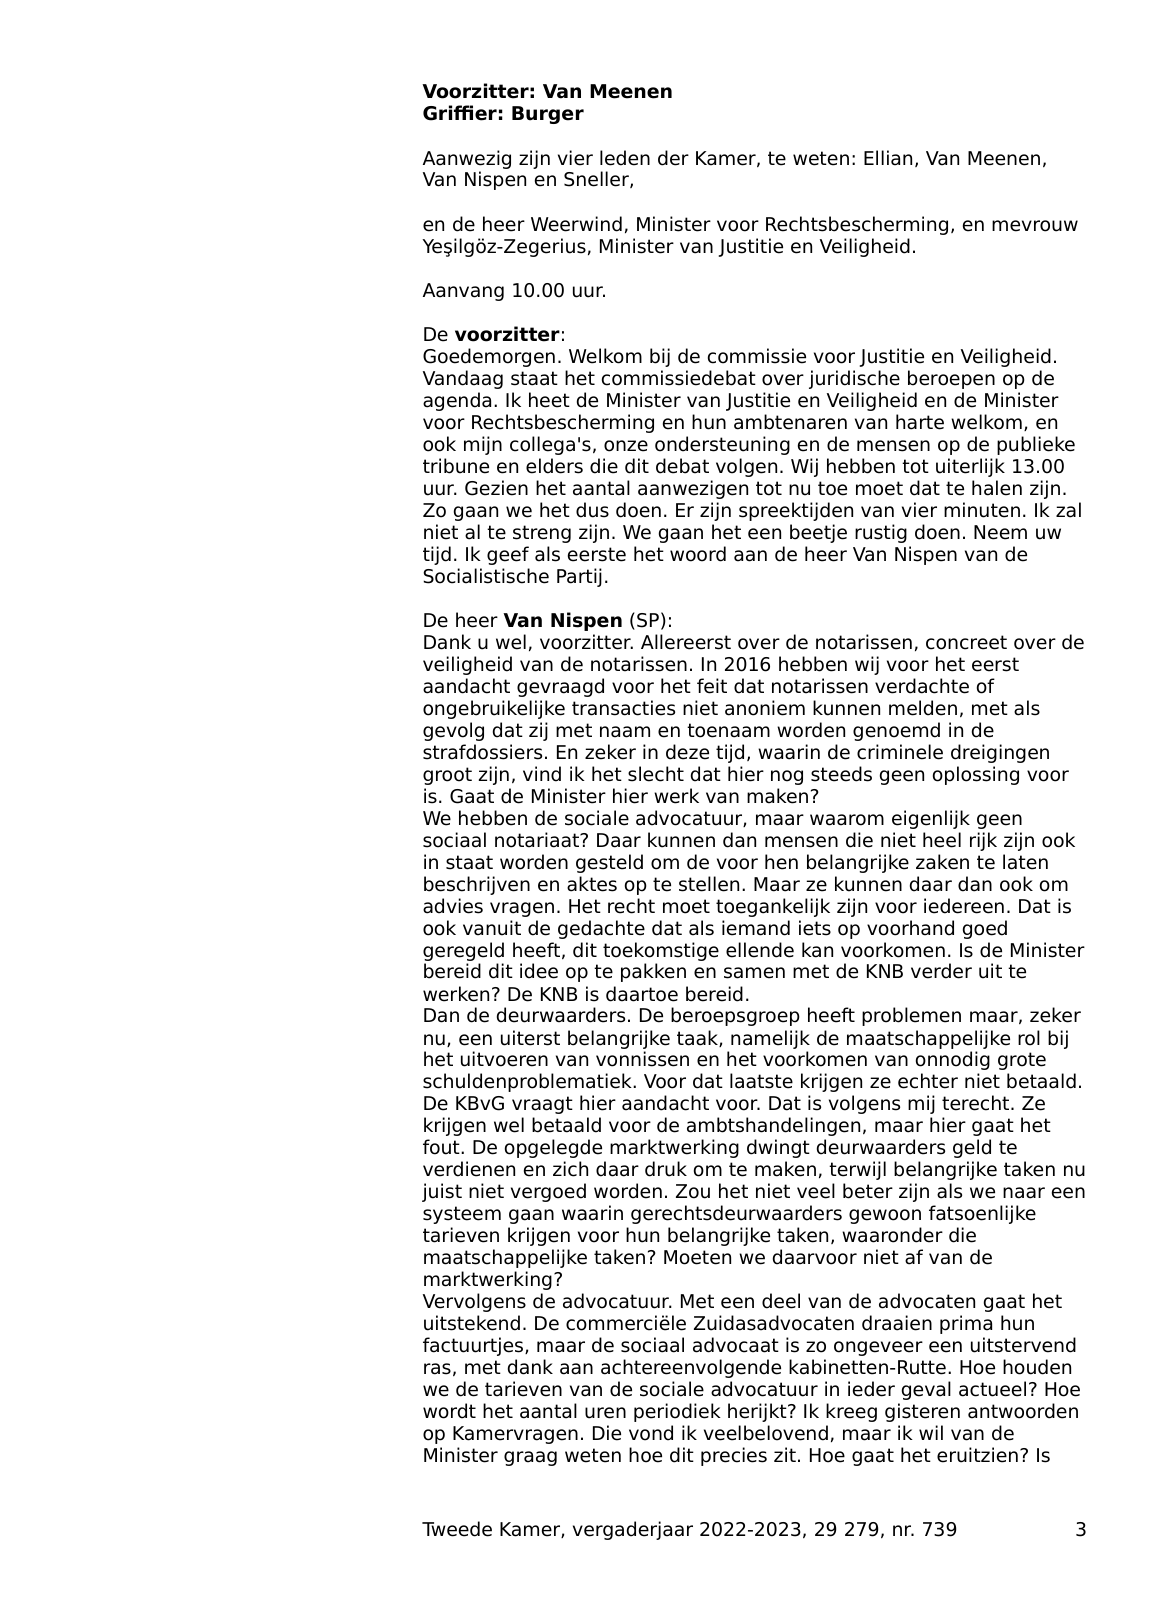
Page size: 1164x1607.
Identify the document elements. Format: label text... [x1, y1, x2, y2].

text Dan de deurwaarders. De beroepsgroep heeft problemen maar, zeker nu, een uiterst belangrijke taak, namelijk de maatschappelijke rol bij het uitvoeren van vonnissen en het voorkomen van onnodig grote schuldenproblematiek. Voor dat laatste krijgen ze echter niet betaald. De KBvG vraagt hier aandacht voor. Dat is volgens mij terecht. Ze krijgen wel betaald voor de ambtshandelingen, maar hier gaat het fout. De opgelegde marktwerking dwingt deurwaarders geld te verdienen en zich daar druk om te maken, terwijl belangrijke taken nu juist niet vergoed worden. Zou het niet veel beter zijn als we naar een systeem gaan waarin gerechtsdeurwaarders gewoon fatsoenlijke tarieven krijgen voor hun belangrijke taken, waaronder die maatschappelijke taken? Moeten we daarvoor niet af van de marktwerking? [422, 1005, 1087, 1291]
text Voorzitter: Van Meenen [422, 81, 1087, 103]
text We hebben de sociale advocatuur, maar waarom eigenlijk geen sociaal notariaat? Daar kunnen dan mensen die niet heel rijk zijn ook in staat worden gesteld om de voor hen belangrijke zaken te laten beschrijven en aktes op te stellen. Maar ze kunnen daar dan ook om advies vragen. Het recht moet toegankelijk zijn voor iedereen. Dat is ook vanuit de gedachte dat als iemand iets op voorhand goed geregeld heeft, dit toekomstige ellende kan voorkomen. Is de Minister bereid dit idee op te pakken en samen met de KNB verder uit te werken? De KNB is daartoe bereid. [422, 808, 1087, 1005]
text en de heer Weerwind, Minister voor Rechtsbescherming, en mevrouw Yeşilgöz-Zegerius, Minister van Justitie en Veiligheid. [422, 213, 1087, 257]
text Dank u wel, voorzitter. Allereerst over de notarissen, concreet over de veiligheid van de notarissen. In 2016 hebben wij voor het eerst aandacht gevraagd voor het feit dat notarissen verdachte of ongebruikelijke transacties niet anoniem kunnen melden, met als gevolg dat zij met naam en toenaam worden genoemd in de strafdossiers. En zeker in deze tijd, waarin de criminele dreigingen groot zijn, vind ik het slecht dat hier nog steeds geen oplossing voor is. Gaat de Minister hier werk van maken? [422, 632, 1087, 808]
text Goedemorgen. Welkom bij de commissie voor Justitie en Veiligheid. Vandaag staat het commissiedebat over juridische beroepen op de agenda. Ik heet de Minister van Justitie en Veiligheid en de Minister voor Rechtsbescherming en hun ambtenaren van harte welkom, en ook mijn collega's, onze ondersteuning en de mensen op de publieke tribune en elders die dit debat volgen. Wij hebben tot uiterlijk 13.00 uur. Gezien het aantal aanwezigen tot nu toe moet dat te halen zijn. Zo gaan we het dus doen. Er zijn spreektijden van vier minuten. Ik zal niet al te streng zijn. We gaan het een beetje rustig doen. Neem uw tijd. Ik geef als eerste het woord aan de heer Van Nispen van de Socialistische Partij. [422, 346, 1087, 588]
text De heer Van Nispen (SP): [422, 610, 1087, 632]
text De voorzitter: [422, 324, 1087, 346]
text Aanvang 10.00 uur. [422, 280, 1087, 302]
text Griffier: Burger [422, 103, 1087, 125]
text Aanwezig zijn vier leden der Kamer, te weten: Ellian, Van Meenen, Van Nispen en Sneller, [422, 147, 1087, 191]
text Vervolgens de advocatuur. Met een deel van de advocaten gaat het uitstekend. De commerciële Zuidasadvocaten draaien prima hun factuurtjes, maar de sociaal advocaat is zo ongeveer een uitstervend ras, met dank aan achtereenvolgende kabinetten-Rutte. Hoe houden we de tarieven van de sociale advocatuur in ieder geval actueel? Hoe wordt het aantal uren periodiek herijkt? Ik kreeg gisteren antwoorden op Kamervragen. Die vond ik veelbelovend, maar ik wil van de Minister graag weten hoe dit precies zit. Hoe gaat het eruitzien? Is [422, 1291, 1087, 1467]
